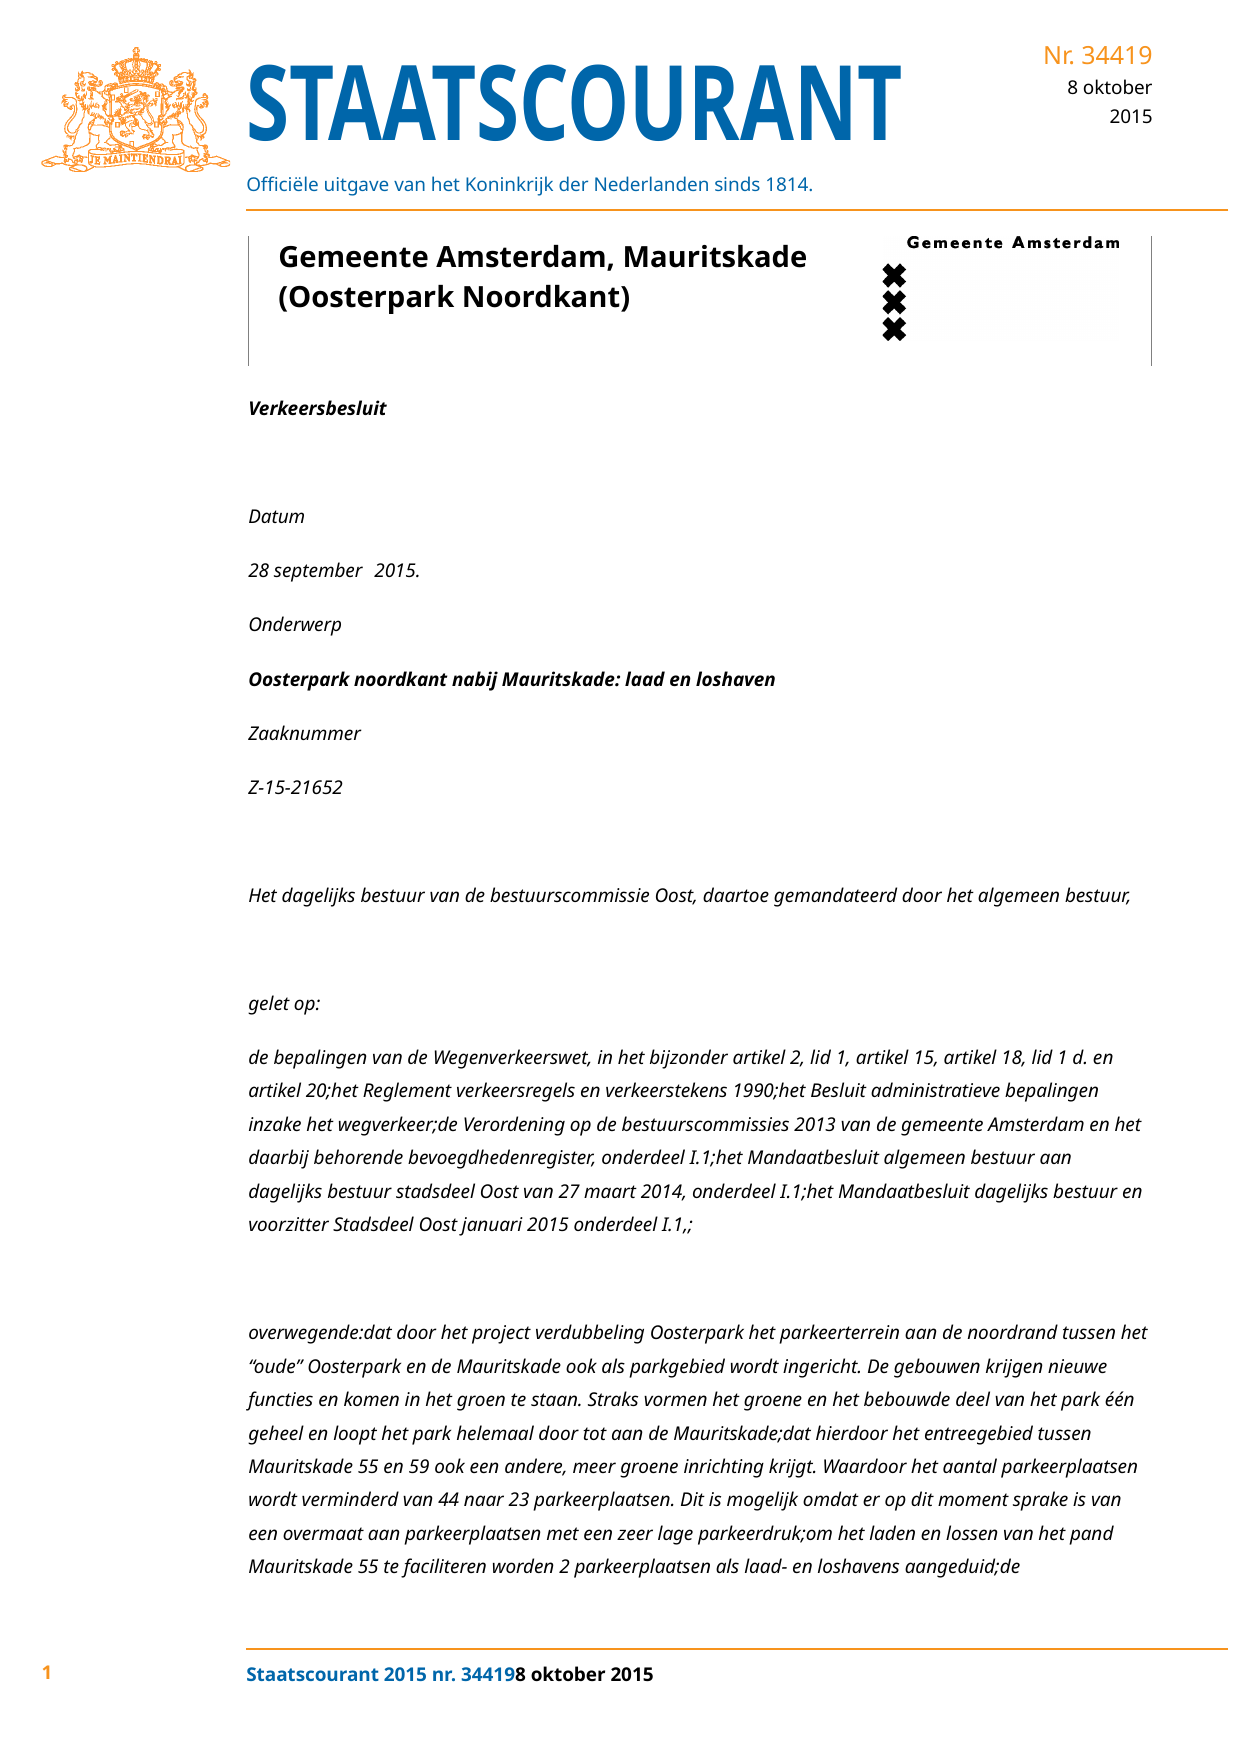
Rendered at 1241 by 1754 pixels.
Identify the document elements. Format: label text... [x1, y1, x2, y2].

picture [882, 236, 1119, 341]
text Datum [248, 503, 1152, 529]
text de bepalingen van de Wegenverkeerswet, in het bijzonder artikel 2, lid 1, artikel 15, artikel 18, lid 1 d. en artikel 20;het Reglement verkeersregels en verkeerstekens 1990;het Besluit administratieve bepalingen inzake het wegverkeer;de Verordening op de bestuurscommissies 2013 van de gemeente Amsterdam en het daarbij behorende bevoegdhedenregister, onderdeel I.1;het Mandaatbesluit algemeen bestuur aan dagelijks bestuur stadsdeel Oost van 27 maart 2014, onderdeel I.1;het Mandaatbesluit dagelijks bestuur en voorzitter Stadsdeel Oost januari 2015 onderdeel I.1,; [248, 1044, 1152, 1237]
text Het dagelijks bestuur van de bestuurscommissie Oost, daartoe gemandateerd door het algemeen bestuur, [248, 882, 1152, 908]
text Z-15-21652 [248, 774, 1152, 799]
text Zaaknummer [248, 720, 1152, 746]
text Verkeersbesluit [248, 395, 1152, 421]
text gelet op: [248, 990, 1152, 1016]
picture [41, 47, 231, 172]
text Oosterpark noordkant nabij Mauritskade: laad en loshaven [248, 666, 1152, 691]
text 28 september 2015. [248, 558, 1152, 583]
text overwegende:dat door het project verdubbeling Oosterpark het parkeerterrein aan de noordrand tussen het “oude” Oosterpark en de Mauritskade ook als parkgebied wordt ingericht. De gebouwen krijgen nieuwe functies en komen in het groen te staan. Straks vormen het groene en het bebouwde deel van het park één geheel en loopt het park helemaal door tot aan de Mauritskade;dat hierdoor het entreegebied tussen Mauritskade 55 en 59 ook een andere, meer groene inrichting krijgt. Waardoor het aantal parkeerplaatsen wordt verminderd van 44 naar 23 parkeerplaatsen. Dit is mogelijk omdat er op dit moment sprake is van een overmaat aan parkeerplaatsen met een zeer lage parkeerdruk;om het laden en lossen van het pand Mauritskade 55 te faciliteren worden 2 parkeerplaatsen als laad- en loshavens aangeduid;de [248, 1319, 1152, 1579]
table_header [850, 236, 1151, 366]
table_header Gemeente Amsterdam, Mauritskade (Oosterpark Noordkant) [249, 236, 850, 366]
text Onderwerp [248, 612, 1152, 637]
